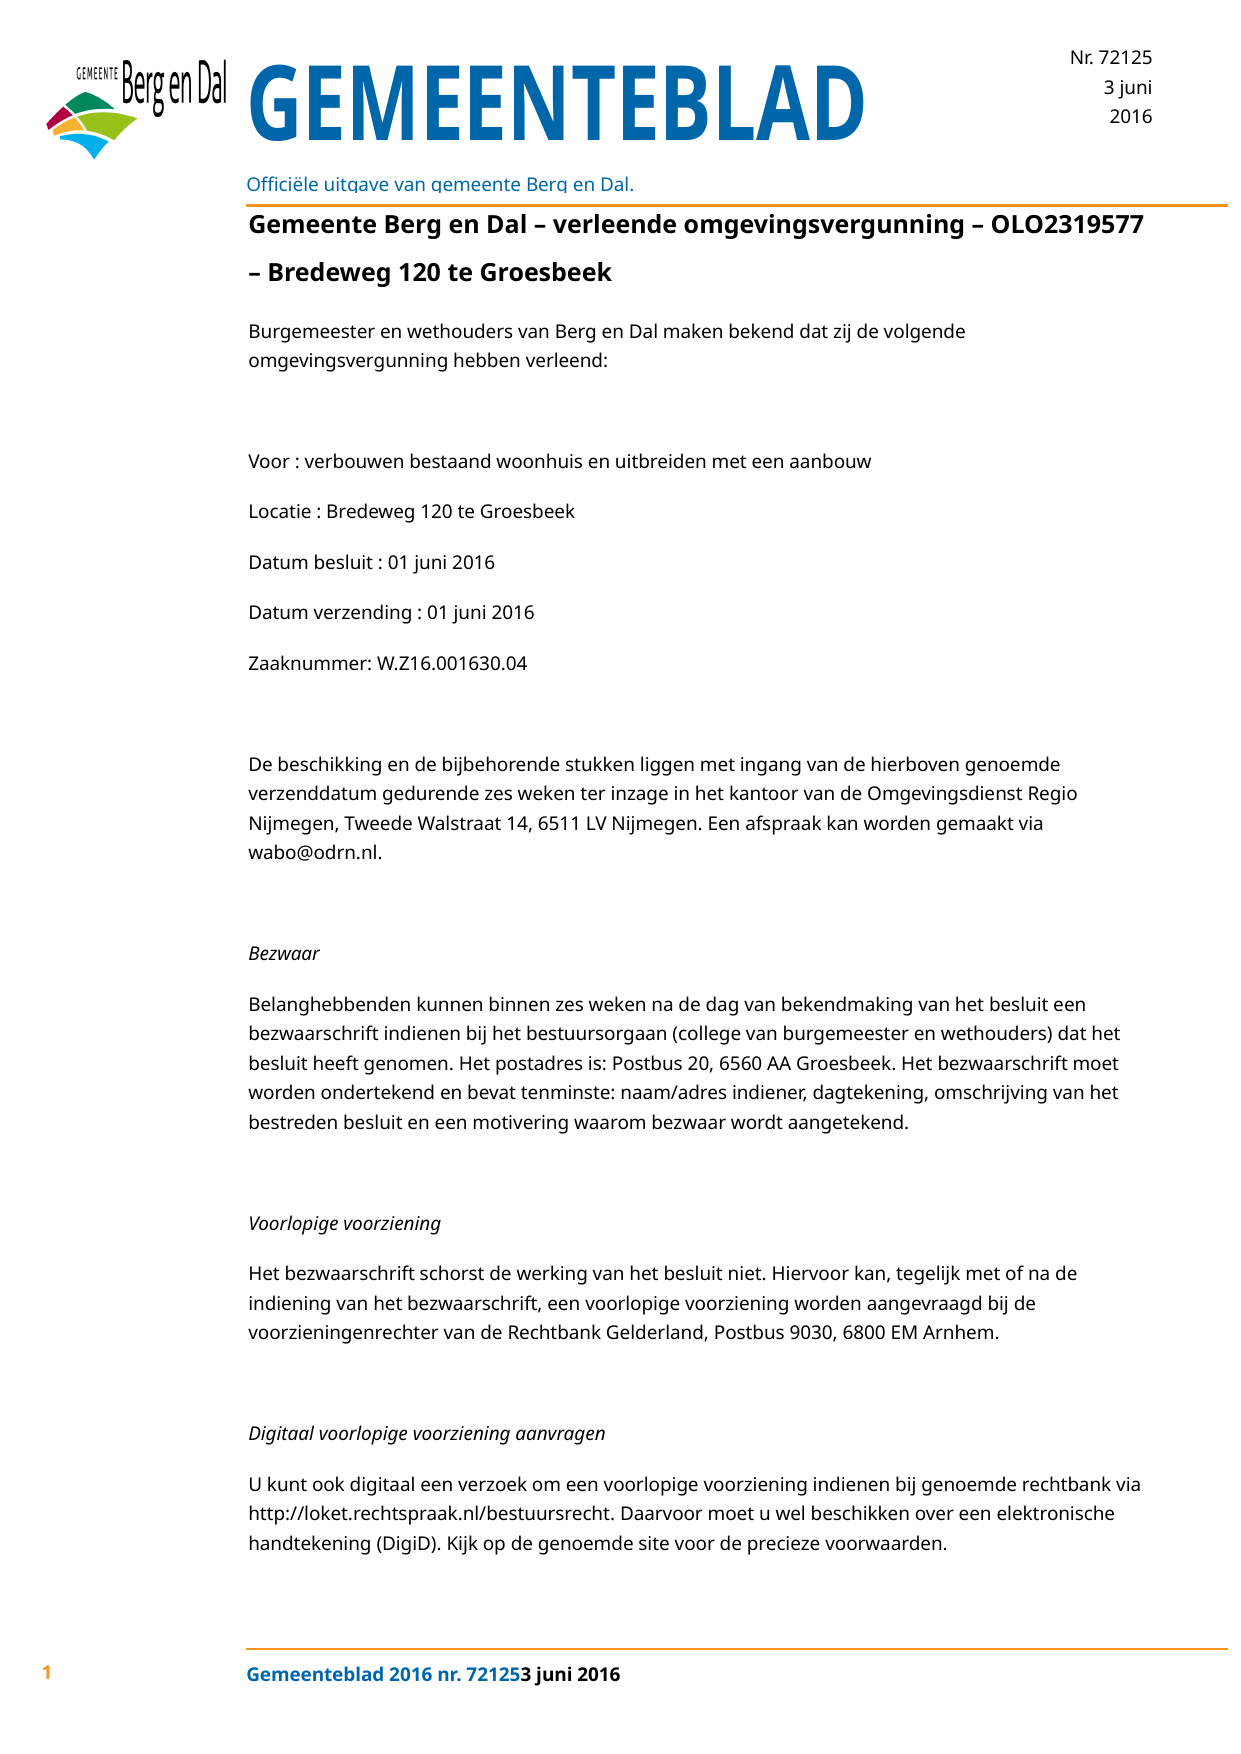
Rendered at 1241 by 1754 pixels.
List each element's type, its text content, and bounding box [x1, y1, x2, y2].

text Bezwaar [248, 940, 1152, 966]
text U kunt ook digitaal een verzoek om een voorlopige voorziening indienen bij genoemde rechtbank via http://loket.rechtspraak.nl/bestuursrecht. Daarvoor moet u wel beschikken over een elektronische handtekening (DigiD). Kijk op de genoemde site voor de precieze voorwaarden. [248, 1471, 1152, 1556]
text Zaaknummer: W.Z16.001630.04 [248, 650, 1152, 676]
text Digitaal voorlopige voorziening aanvragen [248, 1420, 1152, 1446]
text Datum verzending : 01 juni 2016 [248, 599, 1152, 625]
text Belanghebbenden kunnen binnen zes weken na de dag van bekendmaking van het besluit een bezwaarschrift indienen bij het bestuursorgaan (college van burgemeester en wethouders) dat het besluit heeft genomen. Het postadres is: Postbus 20, 6560 AA Groesbeek. Het bezwaarschrift moet worden ondertekend en bevat tenminste: naam/adres indiener, dagtekening, omschrijving van het bestreden besluit en een motivering waarom bezwaar wordt aangetekend. [248, 991, 1152, 1135]
text Burgemeester en wethouders van Berg en Dal maken bekend dat zij de volgende omgevingsvergunning hebben verleend: [248, 318, 1152, 373]
text Gemeente Berg en Dal – verleende omgevingsvergunning – OLO2319577 – Bredeweg 120 te Groesbeek [248, 207, 1152, 288]
text Voor : verbouwen bestaand woonhuis en uitbreiden met een aanbouw [248, 448, 1152, 474]
text De beschikking en de bijbehorende stukken liggen met ingang van de hierboven genoemde verzenddatum gedurende zes weken ter inzage in het kantoor van de Omgevingsdienst Regio Nijmegen, Tweede Walstraat 14, 6511 LV Nijmegen. Een afspraak kan worden gemaakt via wabo@odrn.nl. [248, 751, 1152, 865]
picture [41, 47, 231, 172]
text Het bezwaarschrift schorst de werking van het besluit niet. Hiervoor kan, tegelijk met of na de indiening van het bezwaarschrift, een voorlopige voorziening worden aangevraagd bij de voorzieningenrechter van de Rechtbank Gelderland, Postbus 9030, 6800 EM Arnhem. [248, 1260, 1152, 1345]
text Datum besluit : 01 juni 2016 [248, 549, 1152, 575]
text Locatie : Bredeweg 120 te Groesbeek [248, 499, 1152, 524]
text Voorlopige voorziening [248, 1210, 1152, 1236]
